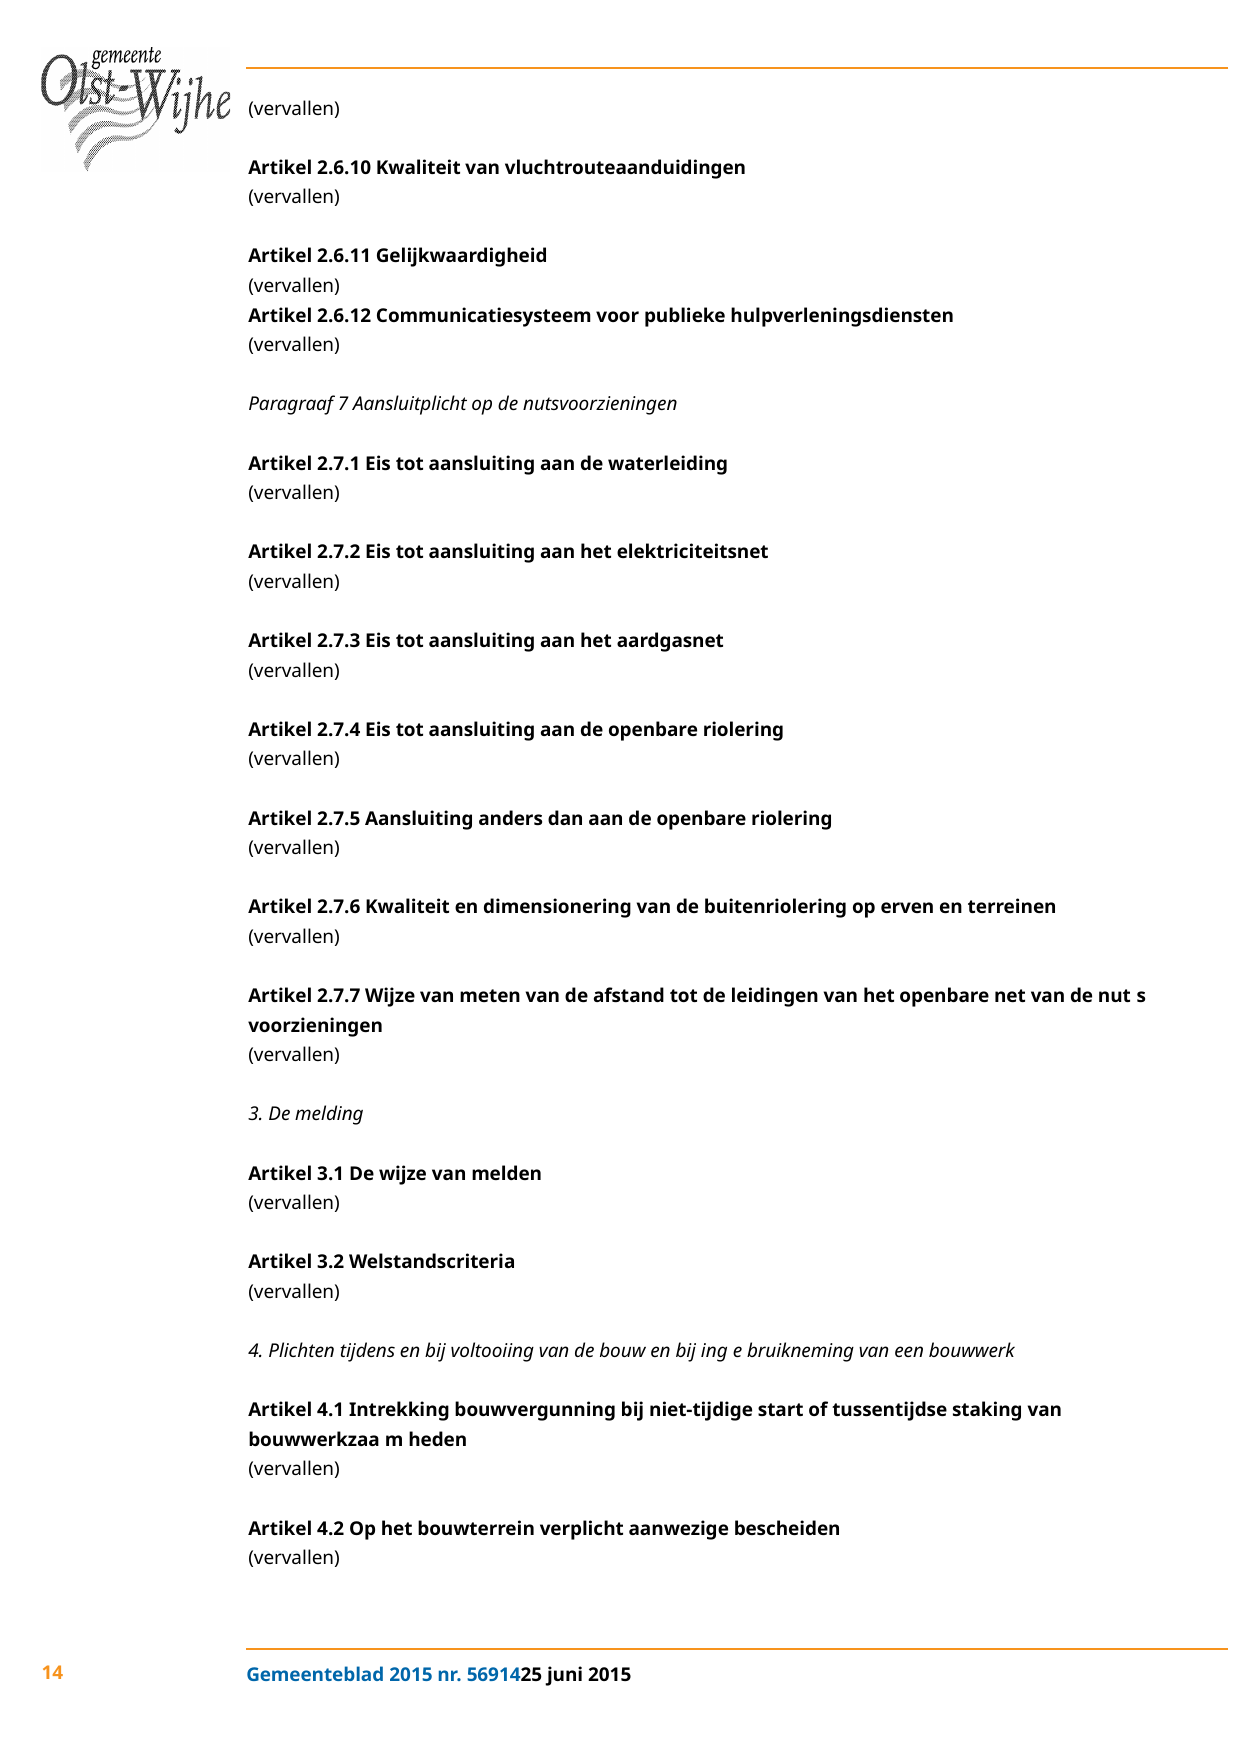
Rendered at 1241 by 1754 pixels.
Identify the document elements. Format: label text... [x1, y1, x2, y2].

text (vervallen) [248, 568, 1152, 594]
text Artikel 2.7.5 Aansluiting anders dan aan de openbare riolering [248, 805, 1152, 831]
text (vervallen) [248, 479, 1152, 505]
text Artikel 4.2 Op het bouwterrein verplicht aanwezige bescheiden [248, 1515, 1152, 1541]
text Artikel 2.7.6 Kwaliteit en dimensionering van de buitenriolering op erven en terreinen [248, 893, 1152, 919]
text (vervallen) [248, 1189, 1152, 1215]
text Artikel 2.7.4 Eis tot aansluiting aan de openbare riolering [248, 716, 1152, 742]
text Artikel 4.1 Intrekking bouwvergunning bij niet-tijdige start of tussentijdse staking van bouwwerkzaa m heden [248, 1396, 1152, 1452]
text Artikel 2.7.7 Wijze van meten van de afstand tot de leidingen van het openbare net van de nut s voorzieningen [248, 982, 1152, 1038]
text Artikel 2.7.2 Eis tot aansluiting aan het elektriciteitsnet [248, 538, 1152, 564]
text Artikel 2.7.3 Eis tot aansluiting aan het aardgasnet [248, 627, 1152, 653]
text Artikel 2.7.1 Eis tot aansluiting aan de waterleiding [248, 450, 1152, 476]
text (vervallen) [248, 331, 1152, 357]
text Paragraaf 7 Aansluitplicht op de nutsvoorzieningen [248, 391, 1152, 416]
text (vervallen) [248, 923, 1152, 949]
text Artikel 3.2 Welstandscriteria [248, 1248, 1152, 1274]
text (vervallen) [248, 1278, 1152, 1304]
text (vervallen) [248, 746, 1152, 771]
text (vervallen) [248, 1456, 1152, 1481]
picture [41, 47, 231, 172]
text (vervallen) [248, 272, 1152, 298]
text Artikel 2.6.12 Communicatiesysteem voor publieke hulpverleningsdiensten [248, 302, 1152, 328]
text 4. Plichten tijdens en bij voltooiing van de bouw en bij ing e bruikneming van een bouwwerk [248, 1337, 1152, 1363]
text (vervallen) [248, 834, 1152, 860]
text 3. De melding [248, 1101, 1152, 1126]
text (vervallen) [248, 657, 1152, 683]
text Artikel 3.1 De wijze van melden [248, 1160, 1152, 1186]
text Artikel 2.6.11 Gelijkwaardigheid [248, 243, 1152, 268]
text (vervallen) [248, 1041, 1152, 1067]
text Artikel 2.6.10 Kwaliteit van vluchtrouteaanduidingen [248, 154, 1152, 180]
text (vervallen) [248, 183, 1152, 209]
text (vervallen) [248, 1544, 1152, 1570]
text (vervallen) [248, 95, 1152, 121]
